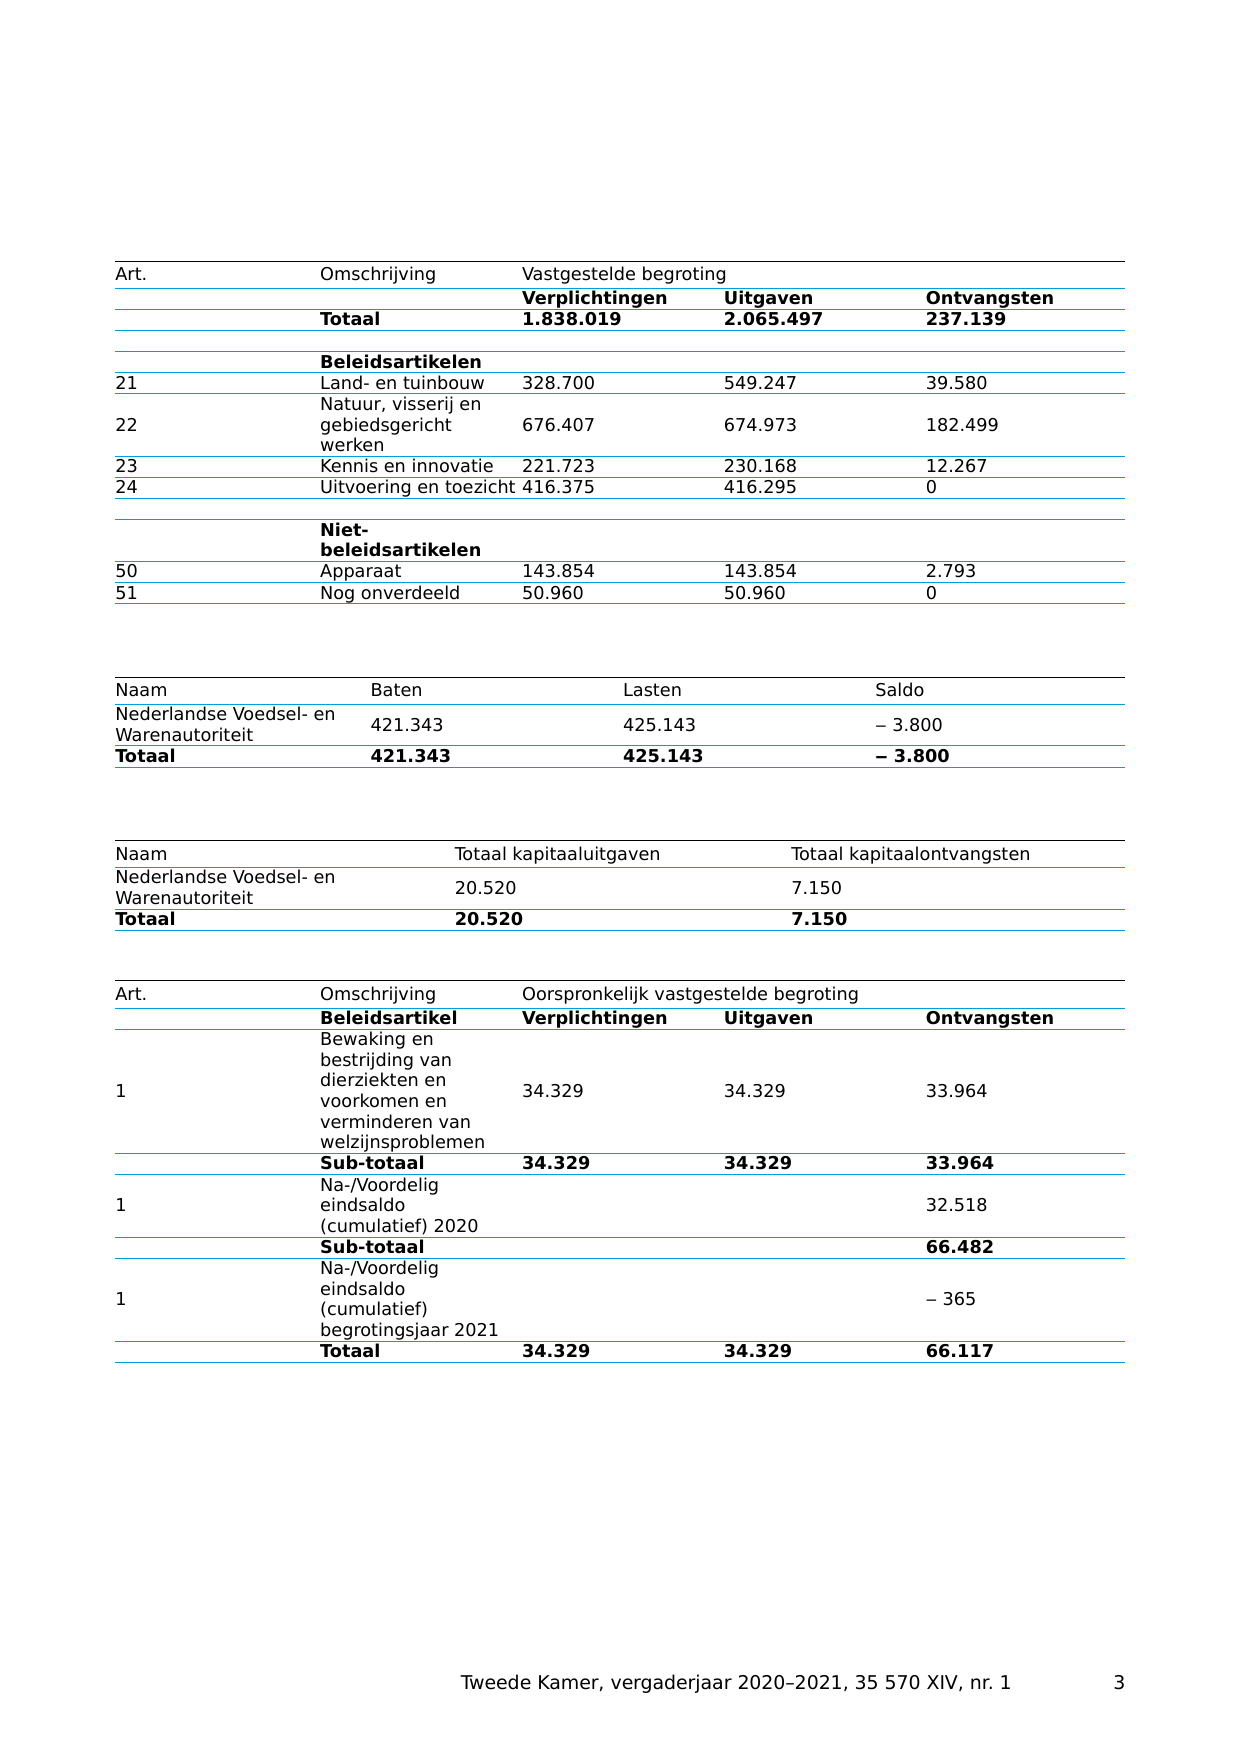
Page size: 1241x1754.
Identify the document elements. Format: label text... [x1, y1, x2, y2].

table_cell [519, 1238, 721, 1257]
table_cell [115, 310, 317, 330]
table_cell [519, 520, 721, 561]
table_cell 34.329 [519, 1154, 721, 1174]
table_cell 23 [115, 457, 317, 477]
table_cell [721, 1238, 923, 1257]
table_cell Omschrijving [317, 981, 519, 1007]
table_cell Totaal kapitaalontvangsten [788, 841, 1125, 867]
table_cell 674.973 [721, 394, 923, 456]
table_cell Totaal [115, 910, 452, 930]
table_cell Totaal kapitaaluitgaven [452, 841, 788, 867]
table_cell 549.247 [721, 373, 923, 393]
table_cell Sub-totaal [317, 1154, 519, 1174]
table_header Vastgestelde begrotingsstaat van het Diergezondheidsfonds voor het jaar 2021 (bedragen x € 1.000) [115, 955, 1125, 980]
table_cell 51 [115, 583, 317, 603]
table_cell 34.329 [721, 1154, 923, 1174]
table_cell ‒ 3.800 [872, 746, 1125, 767]
table_cell 0 [923, 478, 1125, 498]
table_cell Baten [368, 678, 620, 704]
table_cell Niet-beleidsartikelen [317, 520, 519, 561]
table_cell 416.295 [721, 478, 923, 498]
table_cell Kennis en innovatie [317, 457, 519, 477]
table_cell [519, 1175, 721, 1236]
table_cell Totaal [317, 1342, 519, 1362]
table_cell Nog onverdeeld [317, 583, 519, 603]
table_cell Natuur, visserij en gebiedsgericht werken [317, 394, 519, 456]
table_cell 221.723 [519, 457, 721, 477]
table_cell 34.329 [721, 1030, 923, 1153]
table_cell 34.329 [519, 1342, 721, 1362]
table_cell 182.499 [923, 394, 1125, 456]
table_cell Na-/Voordelig eindsaldo (cumulatief) 2020 [317, 1175, 519, 1236]
table_cell 66.117 [923, 1342, 1125, 1362]
table_cell ‒ 365 [923, 1259, 1125, 1341]
table_cell [923, 520, 1125, 561]
table_cell Lasten [620, 678, 872, 704]
table_cell Totaal [317, 310, 519, 330]
table_cell [721, 1259, 923, 1341]
table_cell 7.150 [788, 868, 1125, 909]
table_cell 421.343 [368, 746, 620, 767]
table_cell [721, 331, 923, 351]
table_cell Beleidsartikelen [317, 352, 519, 372]
table_cell [721, 352, 923, 372]
table_cell Vastgestelde begroting [519, 262, 1125, 288]
table_cell Saldo [872, 678, 1125, 704]
table_cell 676.407 [519, 394, 721, 456]
table_cell [317, 289, 519, 309]
table_cell 1.838.019 [519, 310, 721, 330]
table_cell 328.700 [519, 373, 721, 393]
table_cell Uitgaven [721, 289, 923, 309]
table_cell 22 [115, 394, 317, 456]
table_cell [115, 499, 317, 519]
table_cell Sub-totaal [317, 1238, 519, 1257]
table_cell 66.482 [923, 1238, 1125, 1257]
table_cell [923, 331, 1125, 351]
table_cell 50 [115, 562, 317, 582]
table_cell 33.964 [923, 1154, 1125, 1174]
table_header Vastgestelde begrotingsstaat inzake de baten-lastenagentschappen voor het jaar 2021 (bedragen x € 1.000) [115, 629, 1125, 677]
table_cell [115, 1238, 317, 1257]
table_cell 20.520 [452, 868, 788, 909]
table_cell 34.329 [721, 1342, 923, 1362]
table_cell [115, 1342, 317, 1362]
table_cell 143.854 [721, 562, 923, 582]
table_cell Bewaking en bestrijding van dierziekten en voorkomen en verminderen van welzijnsproblemen [317, 1030, 519, 1153]
table_cell 24 [115, 478, 317, 498]
table_cell Verplichtingen [519, 1009, 721, 1028]
table_cell 39.580 [923, 373, 1125, 393]
table_cell 7.150 [788, 910, 1125, 930]
table_cell Ontvangsten [923, 1009, 1125, 1028]
table_cell ‒ 3.800 [872, 705, 1125, 745]
table_cell Art. [115, 262, 317, 288]
table_cell Ontvangsten [923, 289, 1125, 309]
table_cell 0 [923, 583, 1125, 603]
table_cell [115, 352, 317, 372]
table_cell 416.375 [519, 478, 721, 498]
table_cell Uitvoering en toezicht [317, 478, 519, 498]
table_cell [519, 499, 721, 519]
table_cell [721, 1175, 923, 1236]
table_cell Oorspronkelijk vastgestelde begroting [519, 981, 1125, 1007]
table_cell 21 [115, 373, 317, 393]
table_cell 421.343 [368, 705, 620, 745]
table_cell 230.168 [721, 457, 923, 477]
table_header Vastgestelde departementale begrotingsstaat van het Ministerie van Landbouw, Natuur en Voedselkwaliteit (XIV) voor het jaar 2021 (bedragen x € 1.000) [115, 213, 1125, 261]
table_cell 2.793 [923, 562, 1125, 582]
table_cell [519, 331, 721, 351]
table_cell 50.960 [519, 583, 721, 603]
table_cell Apparaat [317, 562, 519, 582]
table_cell [519, 1259, 721, 1341]
table_cell Omschrijving [317, 262, 519, 288]
table_cell [115, 1154, 317, 1174]
table_cell Nederlandse Voedsel- en Warenautoriteit [115, 705, 367, 745]
table_cell 1 [115, 1030, 317, 1153]
table_cell [923, 352, 1125, 372]
table_cell Na-/Voordelig eindsaldo (cumulatief) begrotingsjaar 2021 [317, 1259, 519, 1341]
table_cell [115, 520, 317, 561]
table_cell Totaal [115, 746, 367, 767]
table_cell [115, 289, 317, 309]
table_cell Naam [115, 841, 452, 867]
table_cell 32.518 [923, 1175, 1125, 1236]
table_cell 237.139 [923, 310, 1125, 330]
table_cell Verplichtingen [519, 289, 721, 309]
table_header Vastgestelde begrotingsstaat inzake de baten-lastenagentschappen voor het jaar 2021 (bedragen x € 1.000) [115, 792, 1125, 840]
table_cell [721, 499, 923, 519]
table_cell 425.143 [620, 705, 872, 745]
table_cell 1 [115, 1175, 317, 1236]
table_cell Land- en tuinbouw [317, 373, 519, 393]
table_cell 2.065.497 [721, 310, 923, 330]
table_cell [317, 331, 519, 351]
table_cell 20.520 [452, 910, 788, 930]
table_cell 33.964 [923, 1030, 1125, 1153]
table_cell [317, 499, 519, 519]
table_cell 50.960 [721, 583, 923, 603]
table_cell Art. [115, 981, 317, 1007]
table_cell [923, 499, 1125, 519]
table_cell Beleidsartikel [317, 1009, 519, 1028]
table_cell 12.267 [923, 457, 1125, 477]
table_cell 425.143 [620, 746, 872, 767]
table_cell 34.329 [519, 1030, 721, 1153]
table_cell 1 [115, 1259, 317, 1341]
table_cell Naam [115, 678, 367, 704]
table_cell 143.854 [519, 562, 721, 582]
table_cell Uitgaven [721, 1009, 923, 1028]
table_cell [115, 331, 317, 351]
table_cell [519, 352, 721, 372]
table_cell [115, 1009, 317, 1028]
table_cell [721, 520, 923, 561]
table_cell Nederlandse Voedsel- en Warenautoriteit [115, 868, 452, 909]
